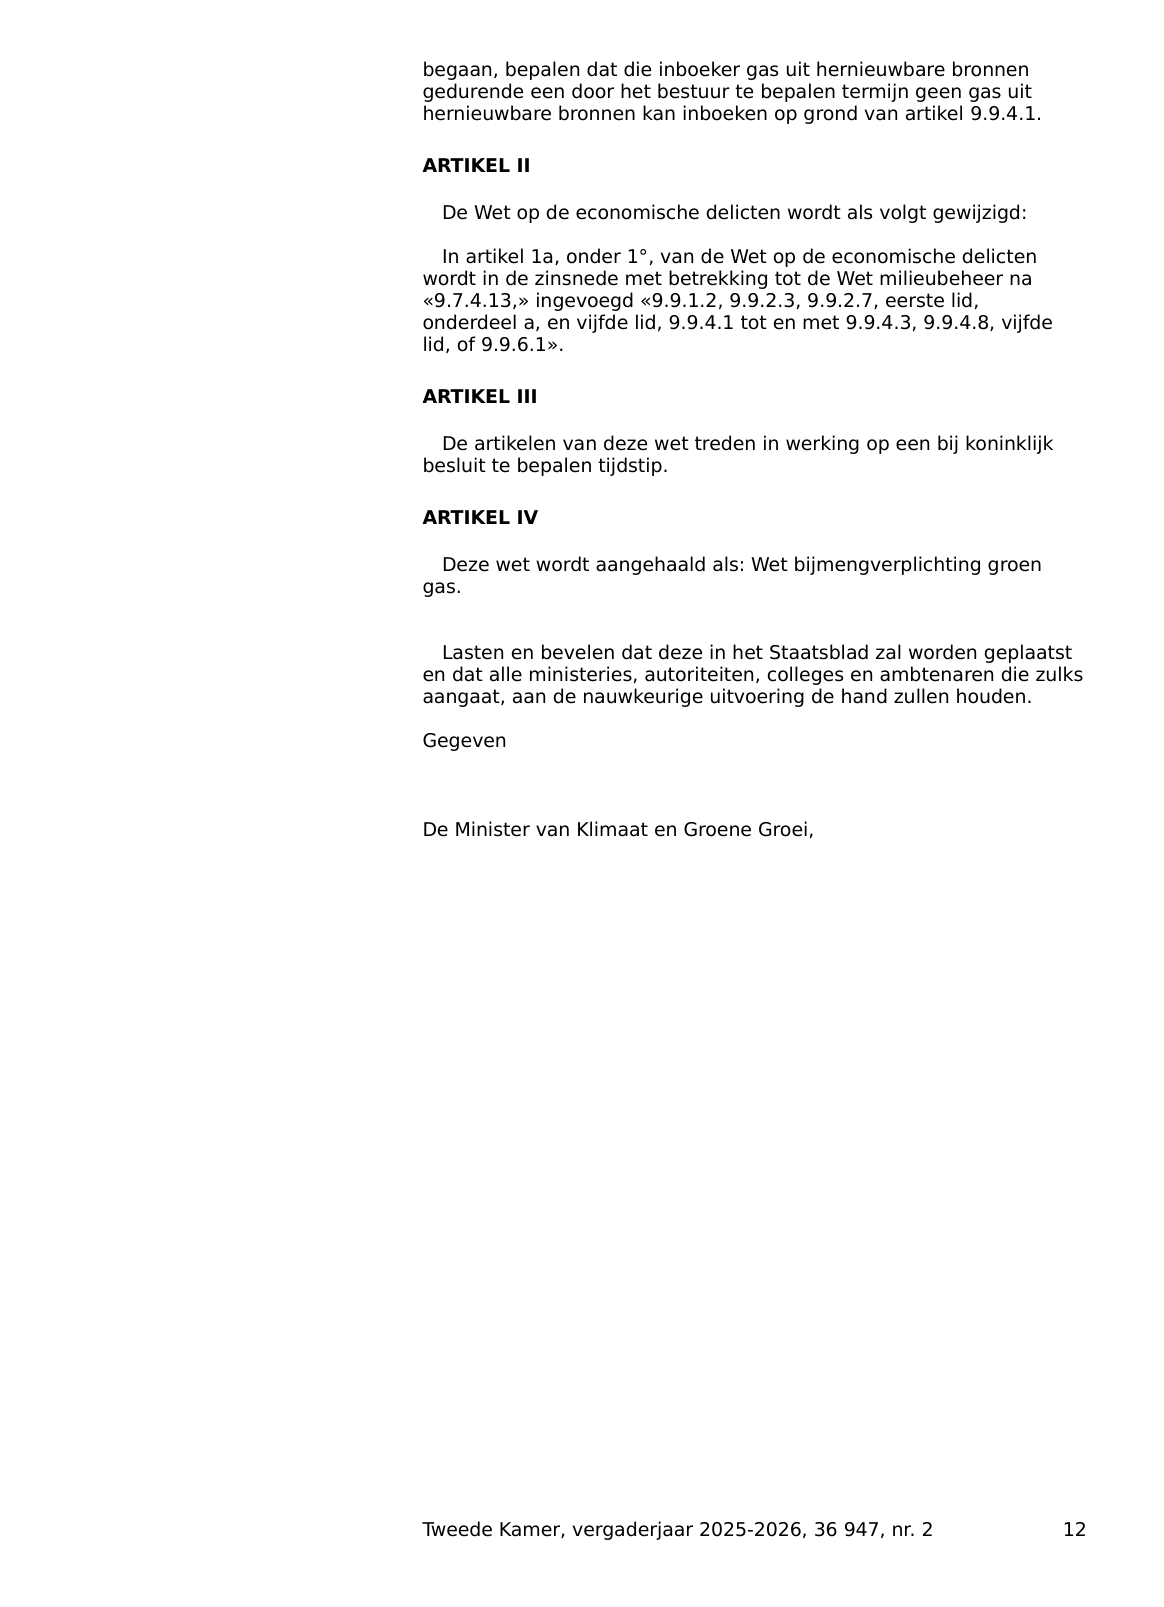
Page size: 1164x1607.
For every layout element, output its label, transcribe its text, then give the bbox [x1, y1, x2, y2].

text begaan, bepalen dat die inboeker gas uit hernieuwbare bronnen gedurende een door het bestuur te bepalen termijn geen gas uit hernieuwbare bronnen kan inboeken op grond van artikel 9.9.4.1. [422, 59, 1087, 125]
text Gegeven [422, 730, 1087, 752]
subtitle ARTIKEL III [422, 386, 1087, 408]
text In artikel 1a, onder 1°, van de Wet op de economische delicten wordt in de zinsnede met betrekking tot de Wet milieubeheer na «9.7.4.13,» ingevoegd «9.9.1.2, 9.9.2.3, 9.9.2.7, eerste lid, onderdeel a, en vijfde lid, 9.9.4.1 tot en met 9.9.4.3, 9.9.4.8, vijfde lid, of 9.9.6.1». [422, 246, 1087, 356]
text Deze wet wordt aangehaald als: Wet bijmengverplichting groen gas. [422, 554, 1087, 598]
text De artikelen van deze wet treden in werking op een bij koninklijk besluit te bepalen tijdstip. [422, 433, 1087, 477]
subtitle ARTIKEL IV [422, 507, 1087, 529]
subtitle ARTIKEL II [422, 155, 1087, 177]
text Lasten en bevelen dat deze in het Staatsblad zal worden geplaatst en dat alle ministeries, autoriteiten, colleges en ambtenaren die zulks aangaat, aan de nauwkeurige uitvoering de hand zullen houden. [422, 642, 1087, 708]
text De Minister van Klimaat en Groene Groei, [422, 819, 1087, 841]
text De Wet op de economische delicten wordt als volgt gewijzigd: [422, 202, 1087, 224]
